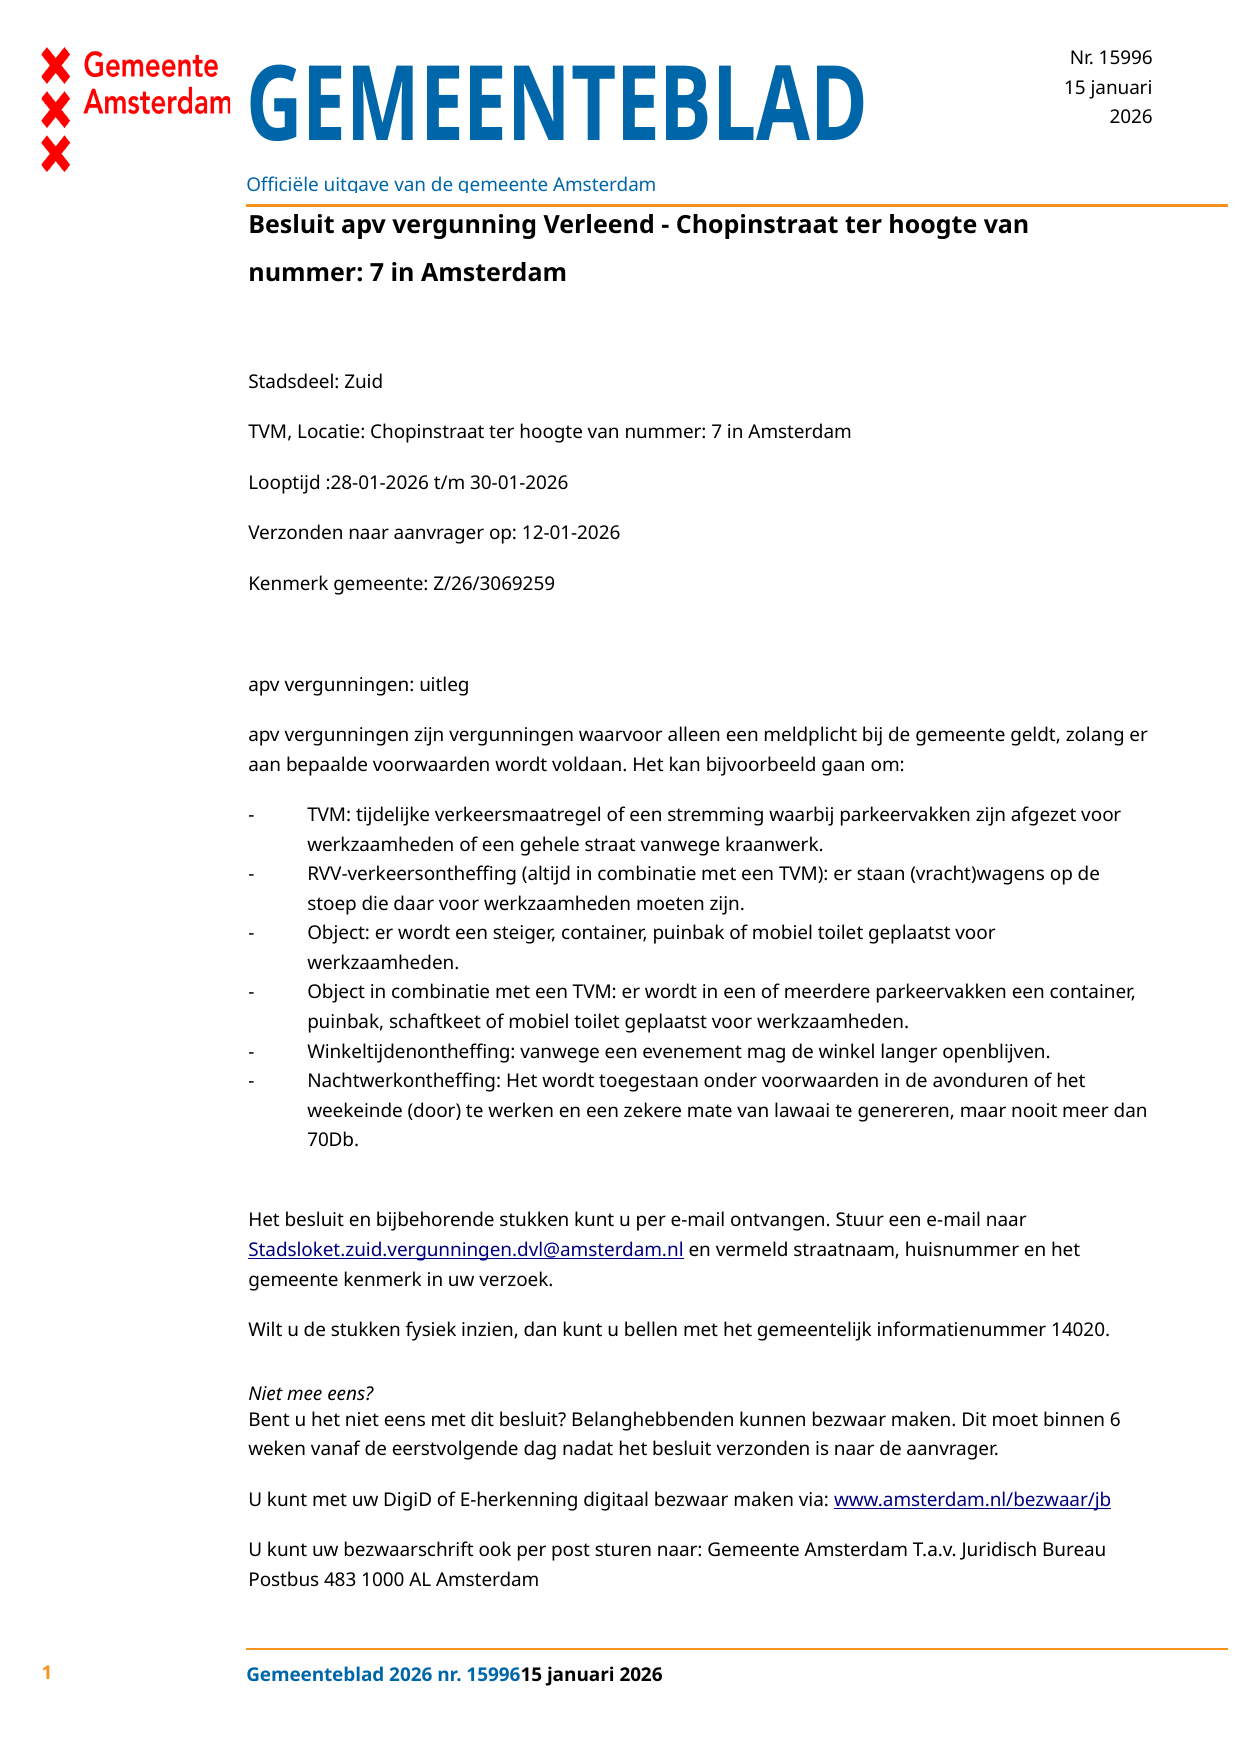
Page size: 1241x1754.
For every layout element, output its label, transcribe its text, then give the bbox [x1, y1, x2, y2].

list RVV-verkeersontheffing (altijd in combinatie met een TVM): er staan (vracht)wagens op de stoep die daar voor werkzaamheden moeten zijn. [248, 860, 1152, 916]
text Stadsdeel: Zuid [248, 368, 1152, 394]
text Besluit apv vergunning Verleend - Chopinstraat ter hoogte van nummer: 7 in Amsterdam [248, 207, 1152, 288]
text Wilt u de stukken fysiek inzien, dan kunt u bellen met het gemeentelijk informatienummer 14020. [248, 1316, 1152, 1342]
list Object: er wordt een steiger, container, puinbak of mobiel toilet geplaatst voor werkzaamheden. [248, 919, 1152, 975]
list Winkeltijdenontheffing: vanwege een evenement mag de winkel langer openblijven. [248, 1038, 1152, 1064]
text Kenmerk gemeente: Z/26/3069259 [248, 570, 1152, 596]
text Het besluit en bijbehorende stukken kunt u per e-mail ontvangen. Stuur een e-mail naar Stadsloket.zuid.vergunningen.dvl@amsterdam.nl en vermeld straatnaam, huisnummer en het gemeente kenmerk in uw verzoek. [248, 1207, 1152, 1292]
text U kunt uw bezwaarschrift ook per post sturen naar: Gemeente Amsterdam T.a.v. Juridisch Bureau Postbus 483 1000 AL Amsterdam [248, 1536, 1152, 1592]
list TVM: tijdelijke verkeersmaatregel of een stremming waarbij parkeervakken zijn afgezet voor werkzaamheden of een gehele straat vanwege kraanwerk. [248, 801, 1152, 857]
list Object in combinatie met een TVM: er wordt in een of meerdere parkeervakken een container, puinbak, schaftkeet of mobiel toilet geplaatst voor werkzaamheden. [248, 979, 1152, 1034]
text apv vergunningen: uitleg [248, 671, 1152, 697]
text U kunt met uw DigiD of E-herkenning digitaal bezwaar maken via: www.amsterdam.nl/bezwaar/jb [248, 1486, 1152, 1512]
text Niet mee eens? [248, 1380, 1152, 1406]
list Nachtwerkontheffing: Het wordt toegestaan onder voorwaarden in de avonduren of het weekeinde (door) te werken en een zekere mate van lawaai te genereren, maar nooit meer dan 70Db. [248, 1067, 1152, 1152]
text Bent u het niet eens met dit besluit? Belanghebbenden kunnen bezwaar maken. Dit moet binnen 6 weken vanaf de eerstvolgende dag nadat het besluit verzonden is naar de aanvrager. [248, 1406, 1152, 1461]
text TVM, Locatie: Chopinstraat ter hoogte van nummer: 7 in Amsterdam [248, 419, 1152, 444]
text Looptijd :28-01-2026 t/m 30-01-2026 [248, 469, 1152, 495]
text Verzonden naar aanvrager op: 12-01-2026 [248, 519, 1152, 545]
picture [41, 47, 231, 172]
text apv vergunningen zijn vergunningen waarvoor alleen een meldplicht bij de gemeente geldt, zolang er aan bepaalde voorwaarden wordt voldaan. Het kan bijvoorbeeld gaan om: [248, 721, 1152, 777]
